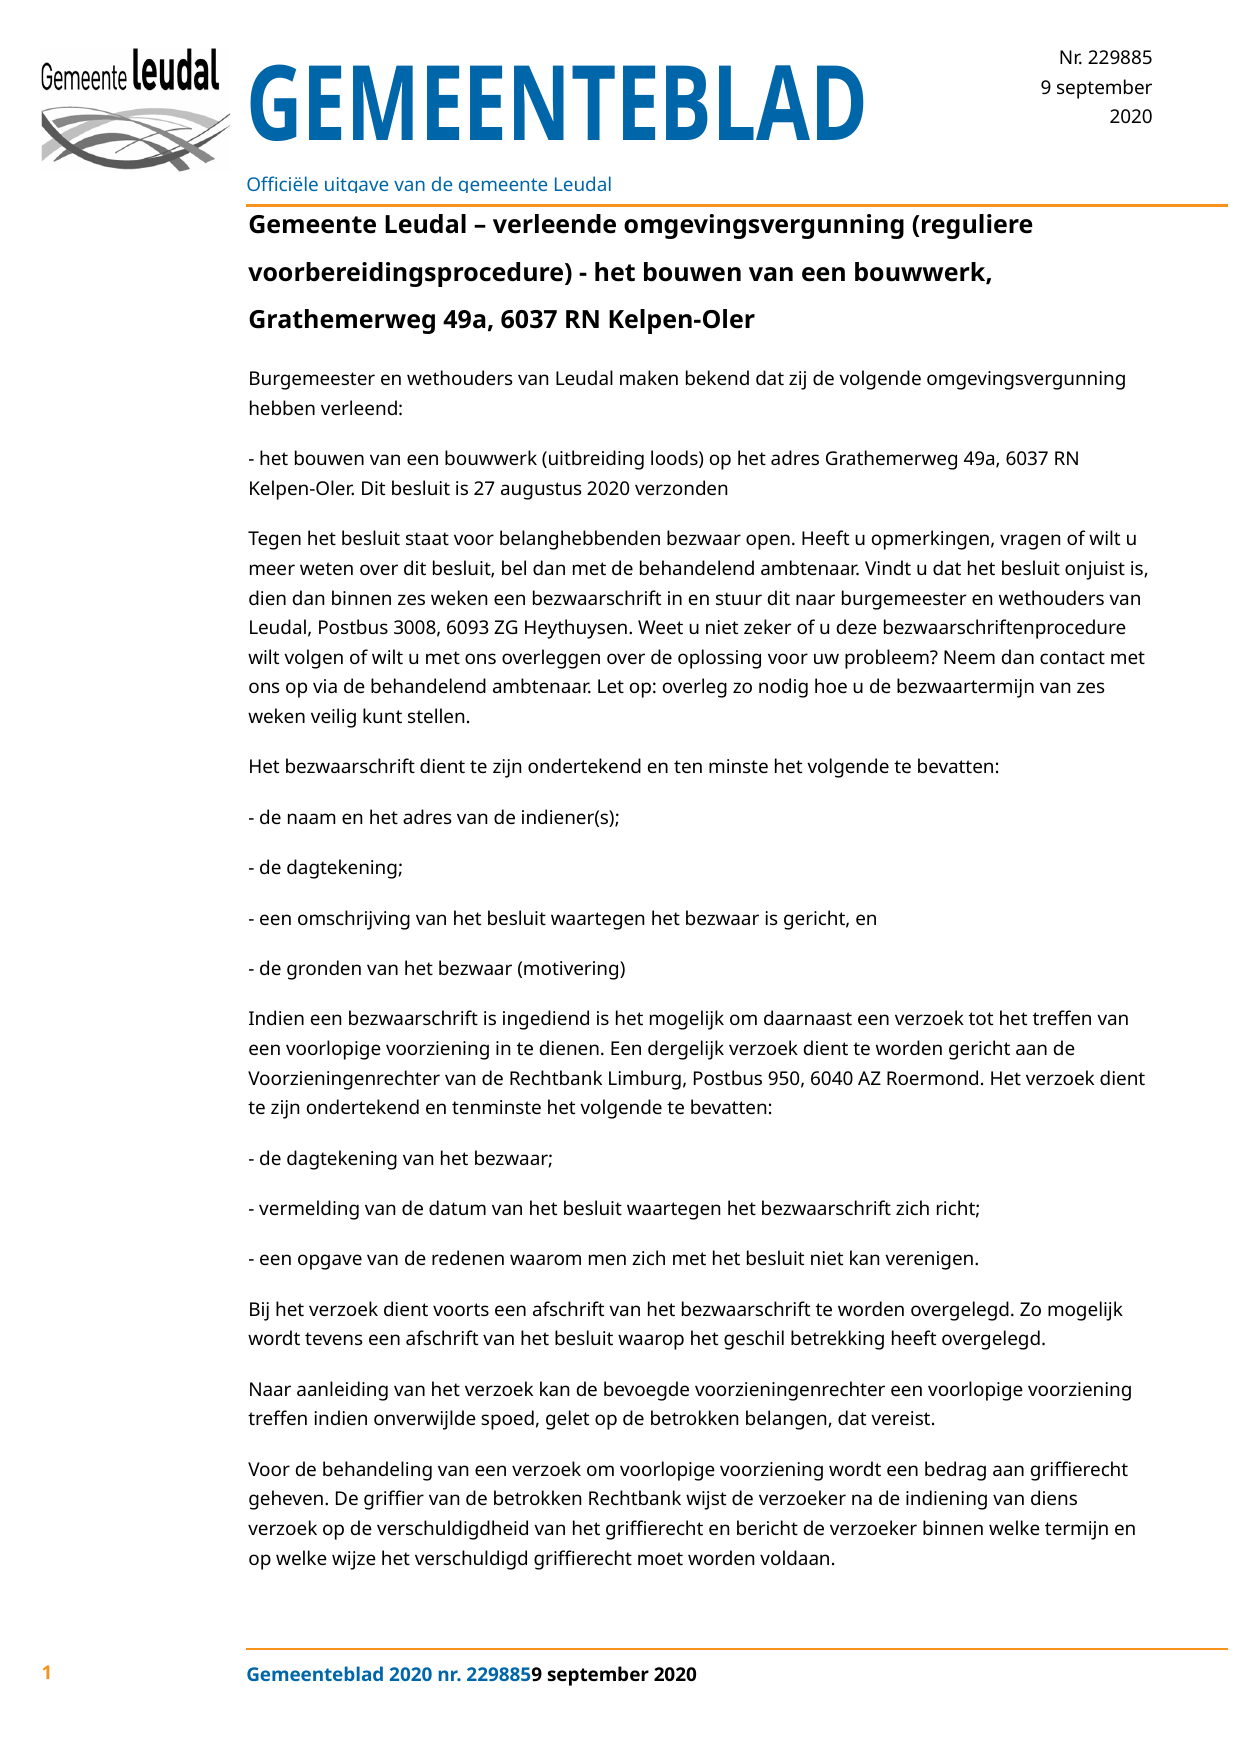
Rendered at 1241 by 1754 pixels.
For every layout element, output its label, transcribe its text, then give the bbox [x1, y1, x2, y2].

text - vermelding van de datum van het besluit waartegen het bezwaarschrift zich richt; [248, 1195, 1152, 1221]
text - een opgave van de redenen waarom men zich met het besluit niet kan verenigen. [248, 1246, 1152, 1271]
text Bij het verzoek dient voorts een afschrift van het bezwaarschrift te worden overgelegd. Zo mogelijk wordt tevens een afschrift van het besluit waarop het geschil betrekking heeft overgelegd. [248, 1296, 1152, 1351]
text - de dagtekening; [248, 854, 1152, 880]
text - de dagtekening van het bezwaar; [248, 1145, 1152, 1170]
text Indien een bezwaarschrift is ingediend is het mogelijk om daarnaast een verzoek tot het treffen van een voorlopige voorziening in te dienen. Een dergelijk verzoek dient te worden gericht aan de Voorzieningenrechter van de Rechtbank Limburg, Postbus 950, 6040 AZ Roermond. Het verzoek dient te zijn ondertekend en tenminste het volgende te bevatten: [248, 1006, 1152, 1120]
text - de naam en het adres van de indiener(s); [248, 804, 1152, 829]
text - een omschrijving van het besluit waartegen het bezwaar is gericht, en [248, 905, 1152, 930]
text Gemeente Leudal – verleende omgevingsvergunning (reguliere voorbereidingsprocedure) - het bouwen van een bouwwerk, Grathemerweg 49a, 6037 RN Kelpen-Oler [248, 207, 1152, 336]
text Naar aanleiding van het verzoek kan de bevoegde voorzieningenrechter een voorlopige voorziening treffen indien onverwijlde spoed, gelet op de betrokken belangen, dat vereist. [248, 1376, 1152, 1431]
text - het bouwen van een bouwwerk (uitbreiding loods) op het adres Grathemerweg 49a, 6037 RN Kelpen-Oler. Dit besluit is 27 augustus 2020 verzonden [248, 446, 1152, 501]
text Burgemeester en wethouders van Leudal maken bekend dat zij de volgende omgevingsvergunning hebben verleend: [248, 366, 1152, 421]
picture [41, 47, 231, 172]
text Tegen het besluit staat voor belanghebbenden bezwaar open. Heeft u opmerkingen, vragen of wilt u meer weten over dit besluit, bel dan met de behandelend ambtenaar. Vindt u dat het besluit onjuist is, dien dan binnen zes weken een bezwaarschrift in en stuur dit naar burgemeester en wethouders van Leudal, Postbus 3008, 6093 ZG Heythuysen. Weet u niet zeker of u deze bezwaarschriftenprocedure wilt volgen of wilt u met ons overleggen over de oplossing voor uw probleem? Neem dan contact met ons op via de behandelend ambtenaar. Let op: overleg zo nodig hoe u de bezwaartermijn van zes weken veilig kunt stellen. [248, 526, 1152, 729]
text Voor de behandeling van een verzoek om voorlopige voorziening wordt een bedrag aan griffierecht geheven. De griffier van de betrokken Rechtbank wijst de verzoeker na de indiening van diens verzoek op de verschuldigdheid van het griffierecht en bericht de verzoeker binnen welke termijn en op welke wijze het verschuldigd griffierecht moet worden voldaan. [248, 1456, 1152, 1570]
text Het bezwaarschrift dient te zijn ondertekend en ten minste het volgende te bevatten: [248, 753, 1152, 779]
text - de gronden van het bezwaar (motivering) [248, 955, 1152, 981]
